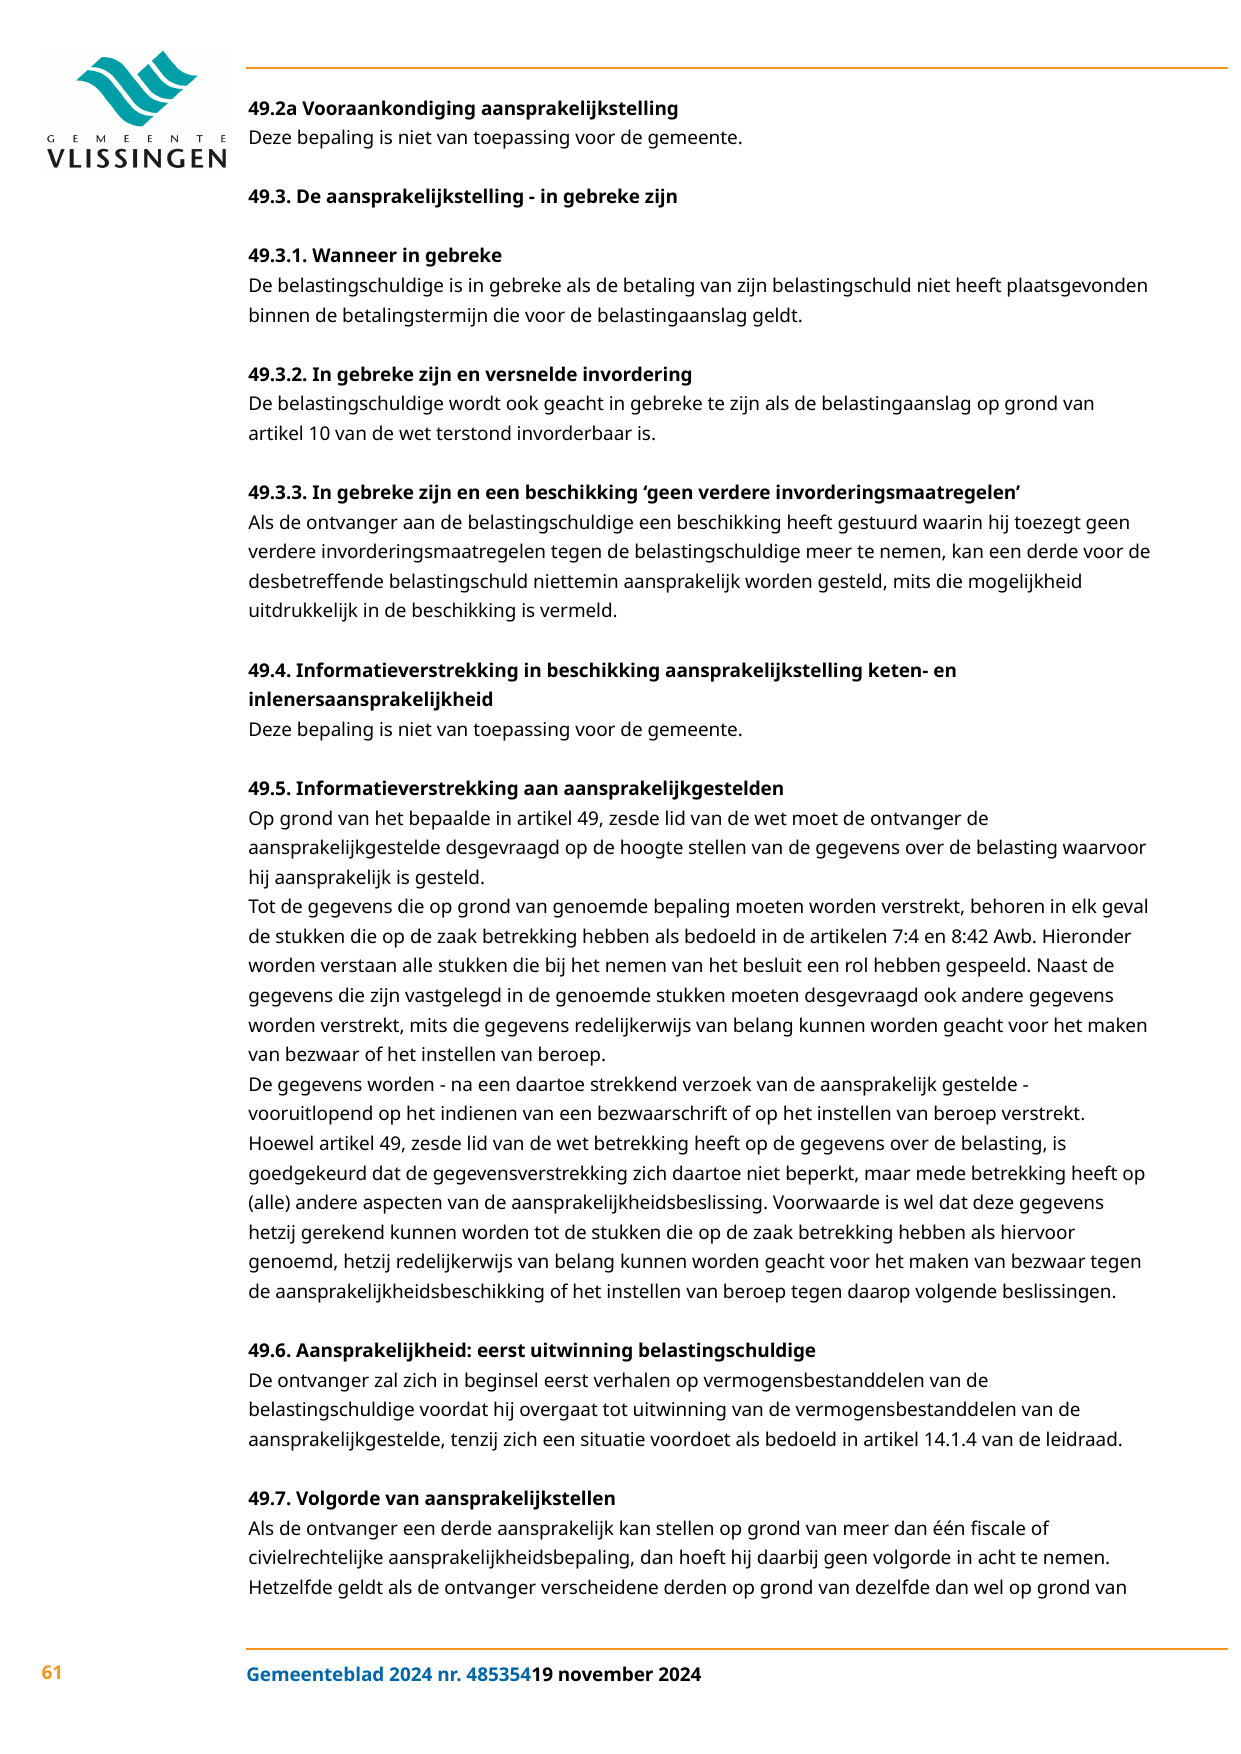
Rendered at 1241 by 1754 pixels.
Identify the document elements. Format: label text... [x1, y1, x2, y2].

text 49.4. Informatieverstrekking in beschikking aansprakelijkstelling keten- en inlenersaansprakelijkheid [248, 657, 1152, 712]
text Hoewel artikel 49, zesde lid van de wet betrekking heeft op de gegevens over de belasting, is goedgekeurd dat de gegevensverstrekking zich daartoe niet beperkt, maar mede betrekking heeft op (alle) andere aspecten van de aansprakelijkheidsbeslissing. Voorwaarde is wel dat deze gegevens hetzij gerekend kunnen worden tot de stukken die op de zaak betrekking hebben als hiervoor genoemd, hetzij redelijkerwijs van belang kunnen worden geacht voor het maken van bezwaar tegen de aansprakelijkheidsbeschikking of het instellen van beroep tegen daarop volgende beslissingen. [248, 1130, 1152, 1304]
text Als de ontvanger een derde aansprakelijk kan stellen op grond van meer dan één fiscale of civielrechtelijke aansprakelijkheidsbepaling, dan hoeft hij daarbij geen volgorde in acht te nemen. Hetzelfde geldt als de ontvanger verscheidene derden op grond van dezelfde dan wel op grond van [248, 1515, 1152, 1600]
text De belastingschuldige wordt ook geacht in gebreke te zijn als de belastingaanslag op grond van artikel 10 van de wet terstond invorderbaar is. [248, 391, 1152, 446]
text 49.3.2. In gebreke zijn en versnelde invordering [248, 361, 1152, 387]
text Deze bepaling is niet van toepassing voor de gemeente. [248, 124, 1152, 150]
text Deze bepaling is niet van toepassing voor de gemeente. [248, 716, 1152, 742]
picture [41, 47, 231, 172]
text De belastingschuldige is in gebreke als de betaling van zijn belastingschuld niet heeft plaatsgevonden binnen de betalingstermijn die voor de belastingaanslag geldt. [248, 272, 1152, 328]
text Als de ontvanger aan de belastingschuldige een beschikking heeft gestuurd waarin hij toezegt geen verdere invorderingsmaatregelen tegen de belastingschuldige meer te nemen, kan een derde voor de desbetreffende belastingschuld niettemin aansprakelijk worden gesteld, mits die mogelijkheid uitdrukkelijk in de beschikking is vermeld. [248, 509, 1152, 623]
text 49.7. Volgorde van aansprakelijkstellen [248, 1485, 1152, 1511]
text 49.2a Vooraankondiging aansprakelijkstelling [248, 95, 1152, 121]
text 49.3.1. Wanneer in gebreke [248, 243, 1152, 268]
text De ontvanger zal zich in beginsel eerst verhalen op vermogensbestanddelen van de belastingschuldige voordat hij overgaat tot uitwinning van de vermogensbestanddelen van de aansprakelijkgestelde, tenzij zich een situatie voordoet als bedoeld in artikel 14.1.4 van de leidraad. [248, 1367, 1152, 1452]
text 49.3. De aansprakelijkstelling - in gebreke zijn [248, 183, 1152, 209]
text Op grond van het bepaalde in artikel 49, zesde lid van de wet moet de ontvanger de aansprakelijkgestelde desgevraagd op de hoogte stellen van de gegevens over de belasting waarvoor hij aansprakelijk is gesteld. [248, 805, 1152, 890]
text 49.3.3. In gebreke zijn en een beschikking ‘geen verdere invorderingsmaatregelen’ [248, 479, 1152, 505]
text Tot de gegevens die op grond van genoemde bepaling moeten worden verstrekt, behoren in elk geval de stukken die op de zaak betrekking hebben als bedoeld in de artikelen 7:4 en 8:42 Awb. Hieronder worden verstaan alle stukken die bij het nemen van het besluit een rol hebben gespeeld. Naast de gegevens die zijn vastgelegd in de genoemde stukken moeten desgevraagd ook andere gegevens worden verstrekt, mits die gegevens redelijkerwijs van belang kunnen worden geacht voor het maken van bezwaar of het instellen van beroep. [248, 893, 1152, 1067]
text 49.6. Aansprakelijkheid: eerst uitwinning belastingschuldige [248, 1337, 1152, 1363]
text De gegevens worden - na een daartoe strekkend verzoek van de aansprakelijk gestelde - vooruitlopend op het indienen van een bezwaarschrift of op het instellen van beroep verstrekt. [248, 1071, 1152, 1126]
text 49.5. Informatieverstrekking aan aansprakelijkgestelden [248, 775, 1152, 801]
